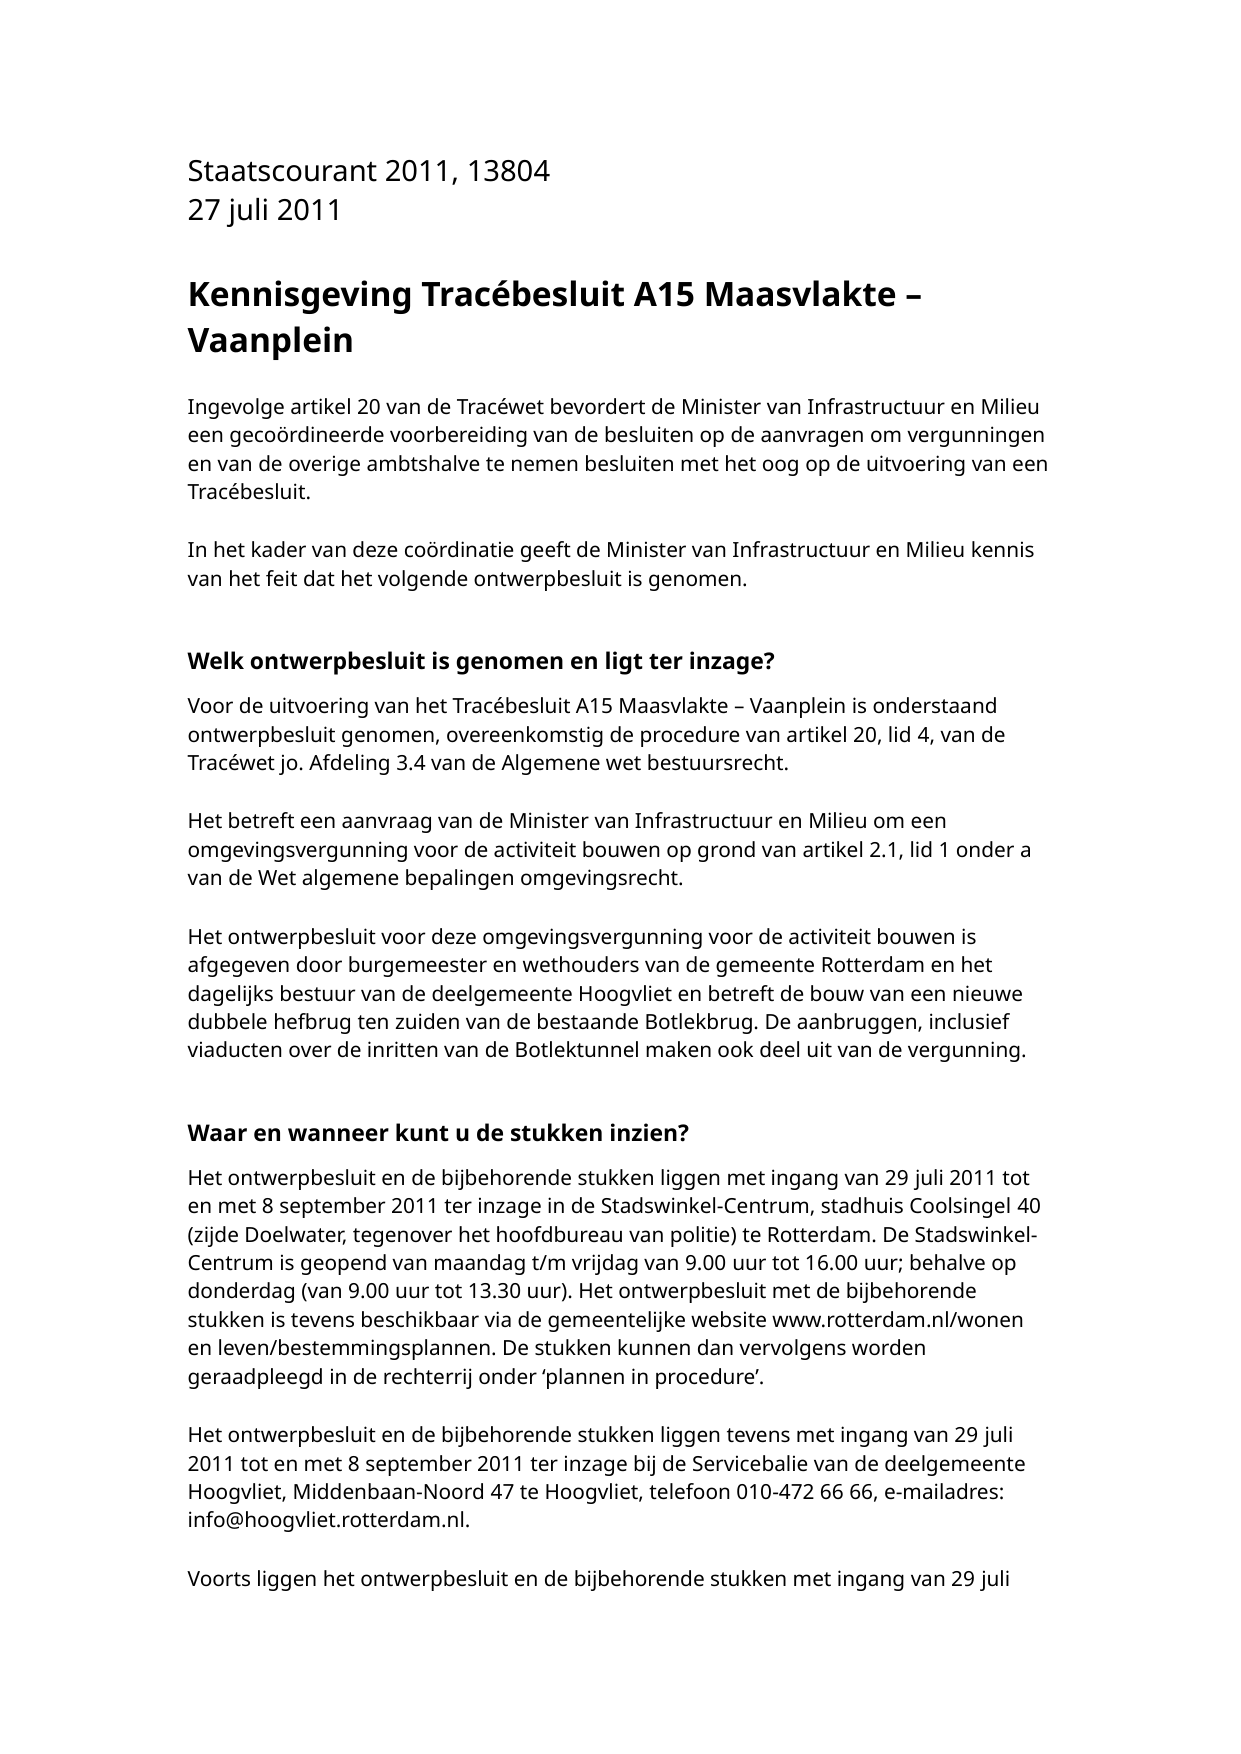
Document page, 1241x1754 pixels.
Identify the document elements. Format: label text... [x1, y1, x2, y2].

subtitle Waar en wanneer kunt u de stukken inzien? [187, 1117, 1053, 1148]
subtitle Welk ontwerpbesluit is genomen en ligt ter inzage? [187, 645, 1053, 676]
text Voorts liggen het ontwerpbesluit en de bijbehorende stukken met ingang van 29 juli [187, 1564, 1053, 1592]
subtitle Kennisgeving Tracébesluit A15 Maasvlakte – Vaanplein [187, 271, 1053, 362]
text Het ontwerpbesluit voor deze omgevingsvergunning voor de activiteit bouwen is afgegeven door burgemeester en wethouders van de gemeente Rotterdam en het dagelijks bestuur van de deelgemeente Hoogvliet en betreft de bouw van een nieuwe dubbele hefbrug ten zuiden van de bestaande Botlekbrug. De aanbruggen, inclusief viaducten over de inritten van de Botlektunnel maken ook deel uit van de vergunning. [187, 922, 1053, 1064]
text Het ontwerpbesluit en de bijbehorende stukken liggen tevens met ingang van 29 juli 2011 tot en met 8 september 2011 ter inzage bij de Servicebalie van de deelgemeente Hoogvliet, Middenbaan-Noord 47 te Hoogvliet, telefoon 010-472 66 66, e-mailadres: info@hoogvliet.rotterdam.nl. [187, 1420, 1053, 1534]
text Staatscourant 2011, 13804 [187, 150, 1053, 190]
text Het betreft een aanvraag van de Minister van Infrastructuur en Milieu om een omgevingsvergunning voor de activiteit bouwen op grond van artikel 2.1, lid 1 onder a van de Wet algemene bepalingen omgevingsrecht. [187, 807, 1053, 892]
text In het kader van deze coördinatie geeft de Minister van Infrastructuur en Milieu kennis van het feit dat het volgende ontwerpbesluit is genomen. [187, 536, 1053, 592]
text Ingevolge artikel 20 van de Tracéwet bevordert de Minister van Infrastructuur en Milieu een gecoördineerde voorbereiding van de besluiten op de aanvragen om vergunningen en van de overige ambtshalve te nemen besluiten met het oog op de uitvoering van een Tracébesluit. [187, 392, 1053, 506]
text Het ontwerpbesluit en de bijbehorende stukken liggen met ingang van 29 juli 2011 tot en met 8 september 2011 ter inzage in de Stadswinkel-Centrum, stadhuis Coolsingel 40 (zijde Doelwater, tegenover het hoofdbureau van politie) te Rotterdam. De Stadswinkel-Centrum is geopend van maandag t/m vrijdag van 9.00 uur tot 16.00 uur; behalve op donderdag (van 9.00 uur tot 13.30 uur). Het ontwerpbesluit met de bijbehorende stukken is tevens beschikbaar via de gemeentelijke website www.rotterdam.nl/wonen en leven/bestemmingsplannen. De stukken kunnen dan vervolgens worden geraadpleegd in de rechterrij onder ‘plannen in procedure’. [187, 1163, 1053, 1390]
text 27 juli 2011 [187, 190, 1053, 229]
text Voor de uitvoering van het Tracébesluit A15 Maasvlakte – Vaanplein is onderstaand ontwerpbesluit genomen, overeenkomstig de procedure van artikel 20, lid 4, van de Tracéwet jo. Afdeling 3.4 van de Algemene wet bestuursrecht. [187, 691, 1053, 777]
